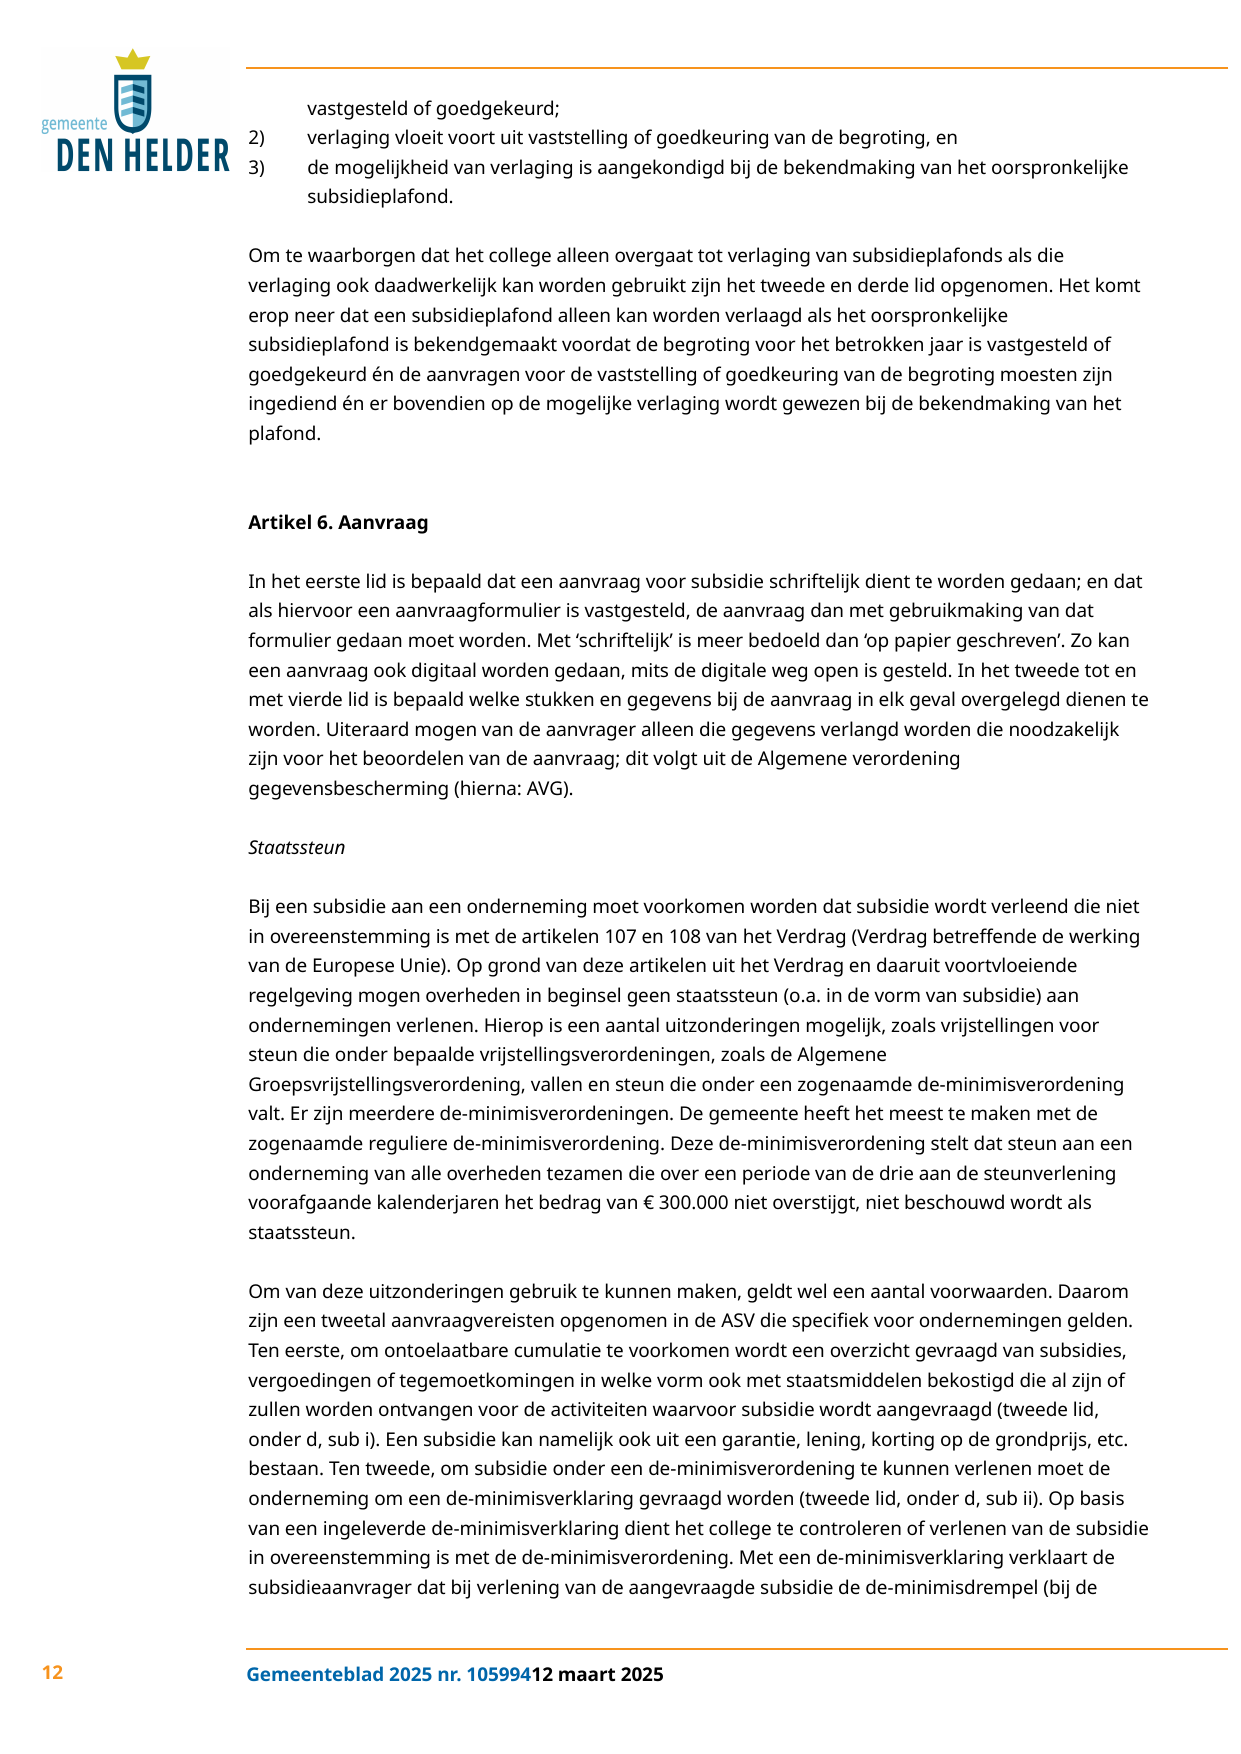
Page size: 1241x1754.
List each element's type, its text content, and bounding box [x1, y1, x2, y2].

picture [41, 47, 231, 172]
picture [63, 144, 68, 165]
picture [130, 157, 135, 172]
text Om van deze uitzonderingen gebruik te kunnen maken, geldt wel een aantal voorwaarden. Daarom zijn een tweetal aanvraagvereisten opgenomen in de ASV die specifiek voor ondernemingen gelden. Ten eerste, om ontoelaatbare cumulatie te voorkomen wordt een overzicht gevraagd van subsidies, vergoedingen of tegemoetkomingen in welke vorm ook met staatsmiddelen bekostigd die al zijn of zullen worden ontvangen voor de activiteiten waarvoor subsidie wordt aangevraagd (tweede lid, onder d, sub i). Een subsidie kan namelijk ook uit een garantie, lening, korting op de grondprijs, etc. bestaan. Ten tweede, om subsidie onder een de-minimisverordening te kunnen verlenen moet de onderneming om een de-minimisverklaring gevraagd worden (tweede lid, onder d, sub ii). Op basis van een ingeleverde de-minimisverklaring dient het college te controleren of verlenen van de subsidie in overeenstemming is met de de-minimisverordening. Met een de-minimisverklaring verklaart de subsidieaanvrager dat bij verlening van de aangevraagde subsidie de de-minimisdrempel (bij de [248, 1278, 1152, 1600]
text Bij een subsidie aan een onderneming moet voorkomen worden dat subsidie wordt verleend die niet in overeenstemming is met de artikelen 107 en 108 van het Verdrag (Verdrag betreffende de werking van de Europese Unie). Op grond van deze artikelen uit het Verdrag en daaruit voortvloeiende regelgeving mogen overheden in beginsel geen staatssteun (o.a. in de vorm van subsidie) aan ondernemingen verlenen. Hierop is een aantal uitzonderingen mogelijk, zoals vrijstellingen voor steun die onder bepaalde vrijstellingsverordeningen, zoals de Algemene Groepsvrijstellingsverordening, vallen en steun die onder een zogenaamde de-minimisverordening valt. Er zijn meerdere de-minimisverordeningen. De gemeente heeft het meest te maken met de zogenaamde reguliere de-minimisverordening. Deze de-minimisverordening stelt dat steun aan een onderneming van alle overheden tezamen die over een periode van de drie aan de steunverlening voorafgaande kalenderjaren het bedrag van € 300.000 niet overstijgt, niet beschouwd wordt als staatssteun. [248, 893, 1152, 1245]
picture [220, 160, 224, 172]
list vastgesteld of goedgekeurd; [248, 95, 1152, 121]
text Artikel 6. Aanvraag [248, 509, 1152, 535]
text In het eerste lid is bepaald dat een aanvraag voor subsidie schriftelijk dient te worden gedaan; en dat als hiervoor een aanvraagformulier is vastgesteld, de aanvraag dan met gebruikmaking van dat formulier gedaan moet worden. Met ‘schriftelijk’ is meer bedoeld dan ‘op papier geschreven’. Zo kan een aanvraag ook digitaal worden gedaan, mits de digitale weg open is gesteld. In het tweede tot en met vierde lid is bepaald welke stukken en gegevens bij de aanvraag in elk geval overgelegd dienen te worden. Uiteraard mogen van de aanvrager alleen die gegevens verlangd worden die noodzakelijk zijn voor het beoordelen van de aanvraag; dit volgt uit de Algemene verordening gegevensbescherming (hierna: AVG). [248, 568, 1152, 801]
picture [100, 154, 106, 172]
list de mogelijkheid van verlaging is aangekondigd bij de bekendmaking van het oorspronkelijke subsidieplafond. [248, 154, 1152, 209]
text Om te waarborgen dat het college alleen overgaat tot verlaging van subsidieplafonds als die verlaging ook daadwerkelijk kan worden gebruikt zijn het tweede en derde lid opgenomen. Het komt erop neer dat een subsidieplafond alleen kan worden verlaagd als het oorspronkelijke subsidieplafond is bekendgemaakt voordat de begroting voor het betrokken jaar is vastgesteld of goedgekeurd én de aanvragen voor de vaststelling of goedkeuring van de begroting moesten zijn ingediend én er bovendien op de mogelijke verlaging wordt gewezen bij de bekendmaking van het plafond. [248, 243, 1152, 446]
list verlaging vloeit voort uit vaststelling of goedkeuring van de begroting, en [248, 124, 1152, 150]
text Staatssteun [248, 834, 1152, 860]
picture [182, 144, 187, 165]
